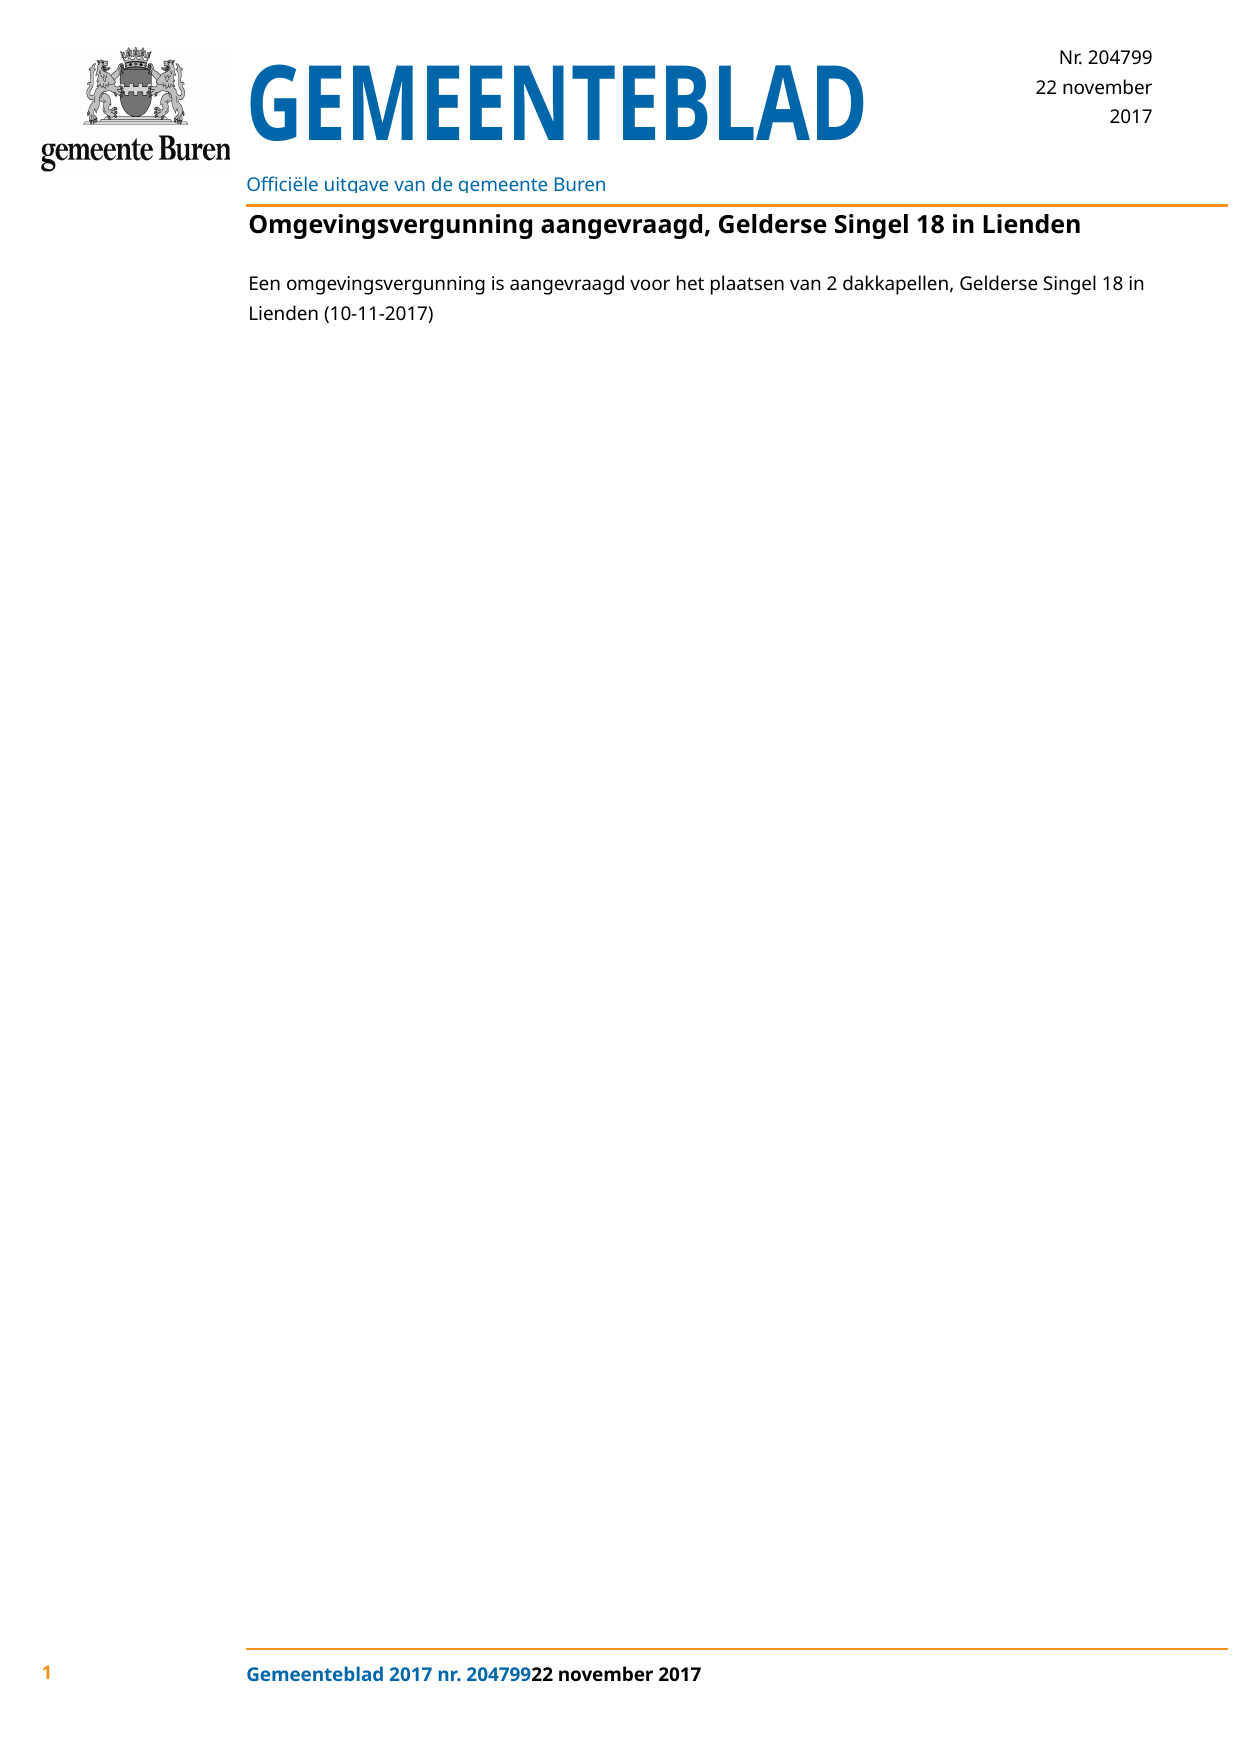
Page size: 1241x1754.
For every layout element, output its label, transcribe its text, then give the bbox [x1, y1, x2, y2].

text Omgevingsvergunning aangevraagd, Gelderse Singel 18 in Lienden [248, 207, 1152, 241]
text Een omgevingsvergunning is aangevraagd voor het plaatsen van 2 dakkapellen, Gelderse Singel 18 in Lienden (10-11-2017) [248, 270, 1152, 326]
picture [41, 47, 231, 172]
